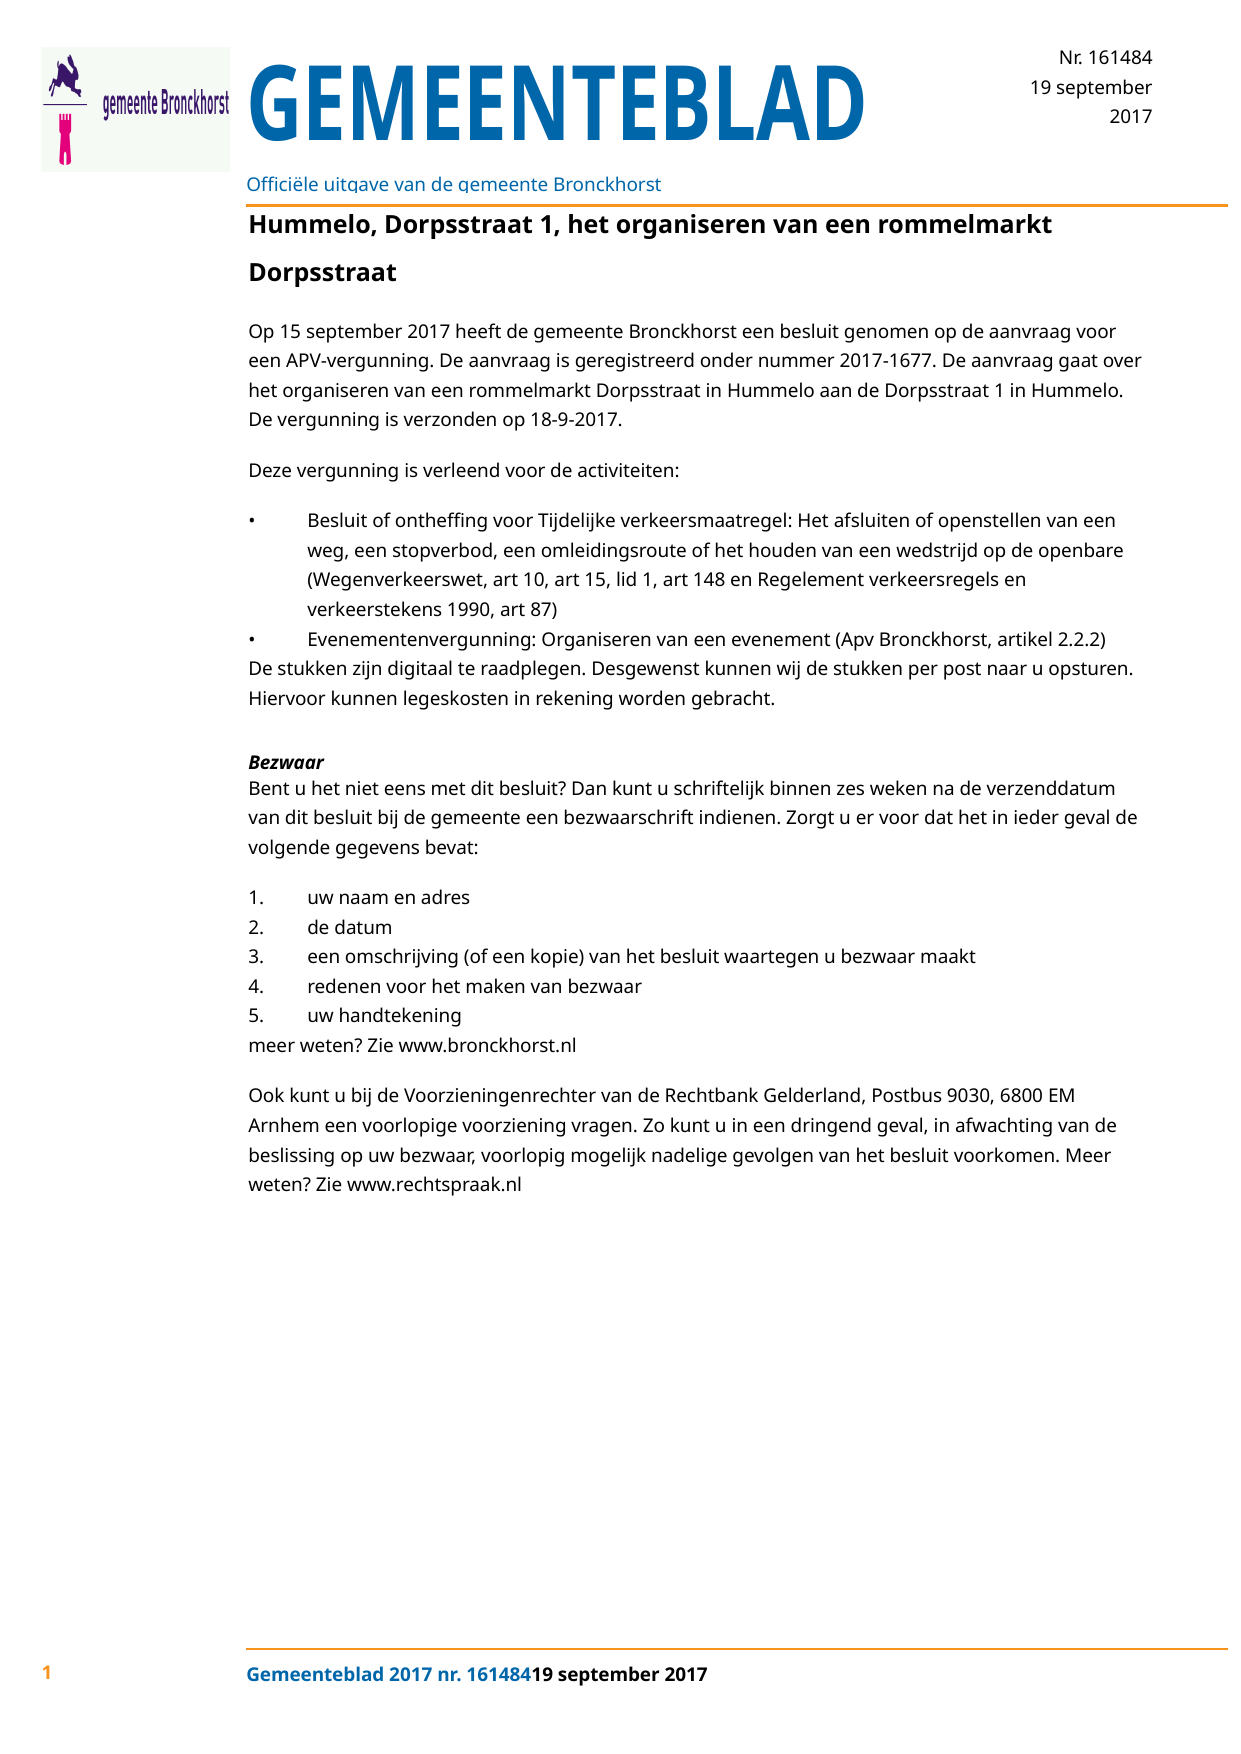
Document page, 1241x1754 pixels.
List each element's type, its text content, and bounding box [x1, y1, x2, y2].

text meer weten? Zie www.bronckhorst.nl [248, 1032, 1152, 1058]
list uw handtekening [248, 1003, 1152, 1028]
text Hummelo, Dorpsstraat 1, het organiseren van een rommelmarkt Dorpsstraat [248, 207, 1152, 288]
list redenen voor het maken van bezwaar [248, 973, 1152, 999]
list Evenementenvergunning: Organiseren van een evenement (Apv Bronckhorst, artikel 2.2.2) [248, 626, 1152, 652]
text De stukken zijn digitaal te raadplegen. Desgewenst kunnen wij de stukken per post naar u opsturen. Hiervoor kunnen legeskosten in rekening worden gebracht. [248, 655, 1152, 711]
picture [41, 47, 231, 172]
text Ook kunt u bij de Voorzieningenrechter van de Rechtbank Gelderland, Postbus 9030, 6800 EM Arnhem een voorlopige voorziening vragen. Zo kunt u in een dringend geval, in afwachting van de beslissing op uw bezwaar, voorlopig mogelijk nadelige gevolgen van het besluit voorkomen. Meer weten? Zie www.rechtspraak.nl [248, 1083, 1152, 1197]
text Bezwaar [248, 749, 1152, 775]
list Besluit of ontheffing voor Tijdelijke verkeersmaatregel: Het afsluiten of openstellen van een weg, een stopverbod, een omleidingsroute of het houden van een wedstrijd op de openbare (Wegenverkeerswet, art 10, art 15, lid 1, art 148 en Regelement verkeersregels en verkeerstekens 1990, art 87) [248, 507, 1152, 622]
list een omschrijving (of een kopie) van het besluit waartegen u bezwaar maakt [248, 943, 1152, 969]
list de datum [248, 914, 1152, 939]
text Op 15 september 2017 heeft de gemeente Bronckhorst een besluit genomen op de aanvraag voor een APV-vergunning. De aanvraag is geregistreerd onder nummer 2017-1677. De aanvraag gaat over het organiseren van een rommelmarkt Dorpsstraat in Hummelo aan de Dorpsstraat 1 in Hummelo. De vergunning is verzonden op 18-9-2017. [248, 318, 1152, 432]
list uw naam en adres [248, 884, 1152, 910]
text Bent u het niet eens met dit besluit? Dan kunt u schriftelijk binnen zes weken na de verzenddatum van dit besluit bij de gemeente een bezwaarschrift indienen. Zorgt u er voor dat het in ieder geval de volgende gegevens bevat: [248, 775, 1152, 859]
text Deze vergunning is verleend voor de activiteiten: [248, 457, 1152, 483]
